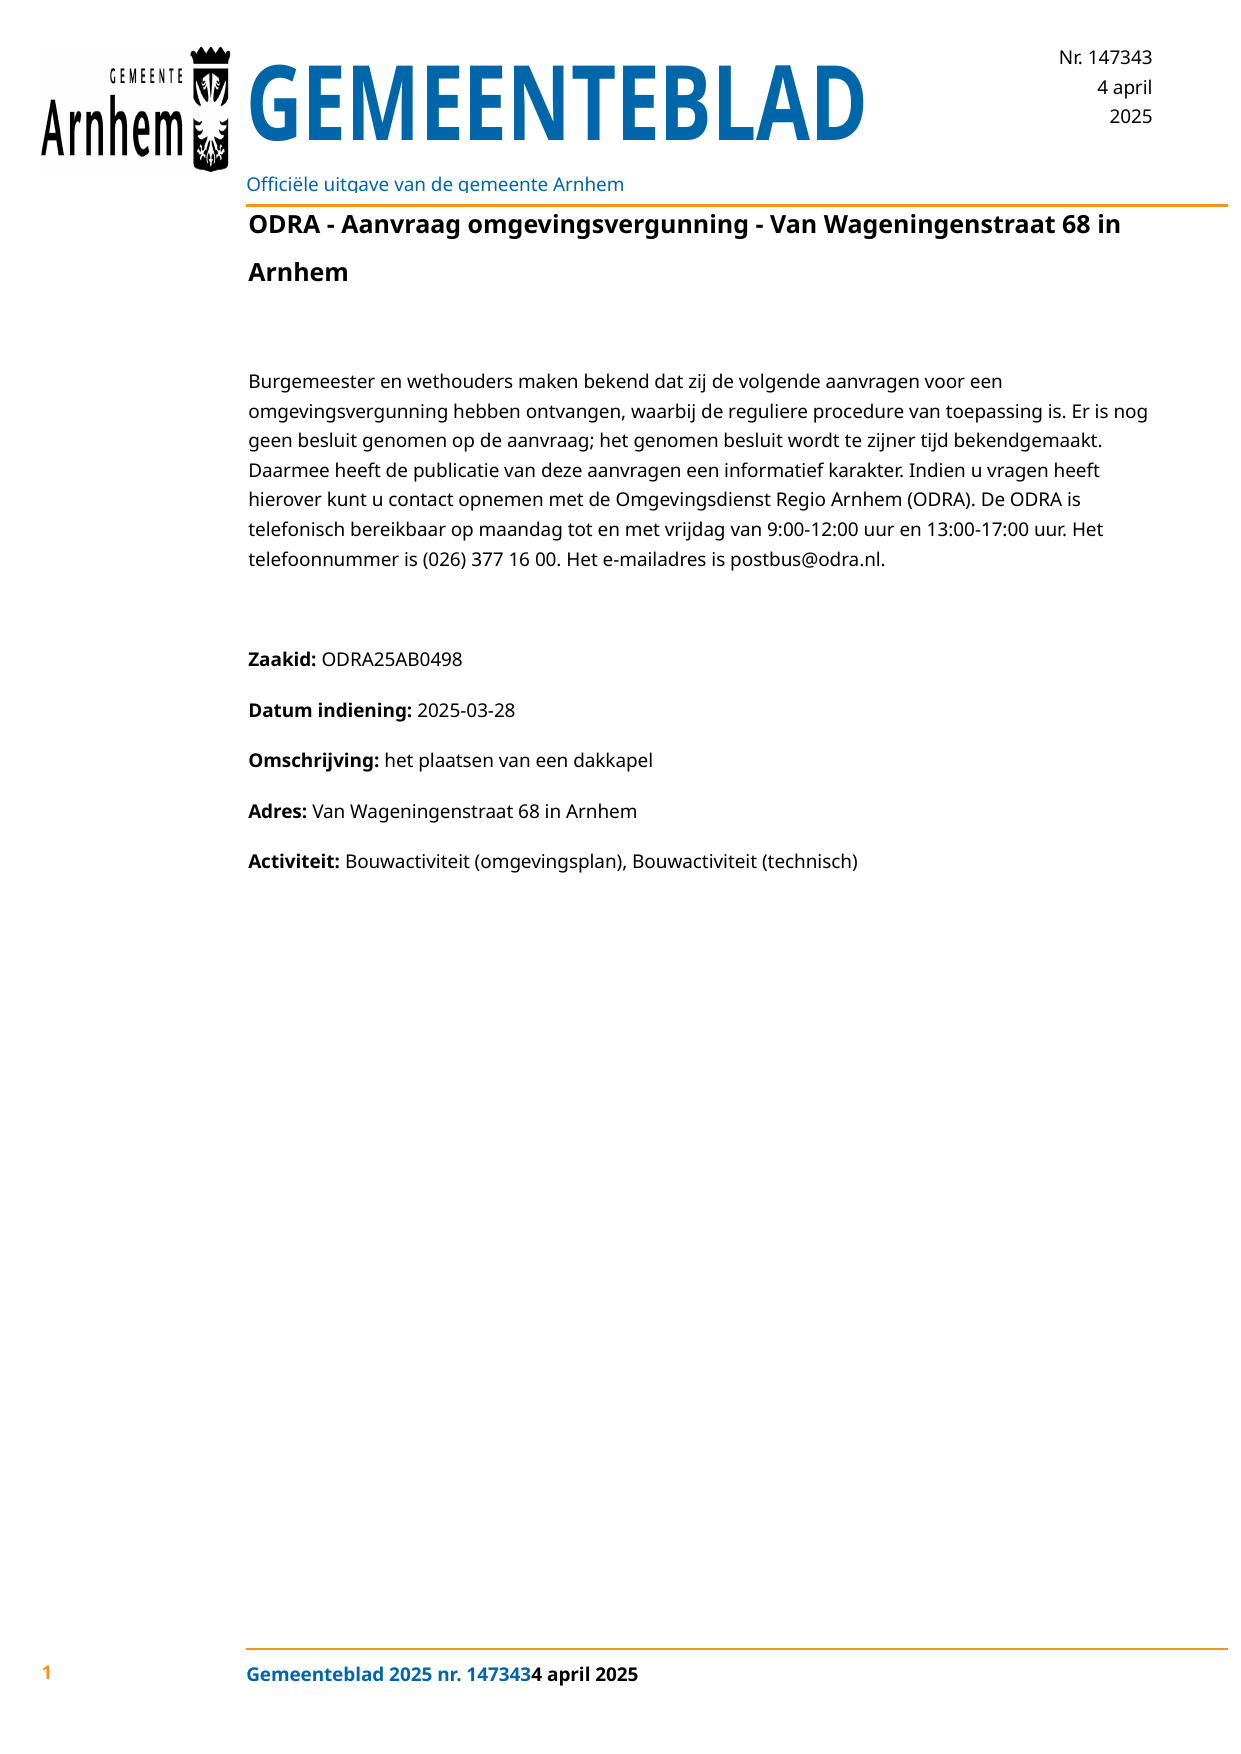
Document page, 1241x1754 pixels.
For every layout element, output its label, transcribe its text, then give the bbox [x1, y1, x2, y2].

text ODRA - Aanvraag omgevingsvergunning - Van Wageningenstraat 68 in Arnhem [248, 207, 1152, 288]
text Burgemeester en wethouders maken bekend dat zij de volgende aanvragen voor een omgevingsvergunning hebben ontvangen, waarbij de reguliere procedure van toepassing is. Er is nog geen besluit genomen op de aanvraag; het genomen besluit wordt te zijner tijd bekendgemaakt. Daarmee heeft de publicatie van deze aanvragen een informatief karakter. Indien u vragen heeft hierover kunt u contact opnemen met de Omgevingsdienst Regio Arnhem (ODRA). De ODRA is telefonisch bereikbaar op maandag tot en met vrijdag van 9:00-12:00 uur en 13:00-17:00 uur. Het telefoonnummer is (026) 377 16 00. Het e-mailadres is postbus@odra.nl. [248, 368, 1152, 572]
text Activiteit: Bouwactiviteit (omgevingsplan), Bouwactiviteit (technisch) [248, 848, 1152, 874]
text Zaakid: ODRA25AB0498 [248, 647, 1152, 672]
text Adres: Van Wageningenstraat 68 in Arnhem [248, 798, 1152, 824]
picture [41, 47, 231, 172]
text Omschrijving: het plaatsen van een dakkapel [248, 747, 1152, 773]
text Datum indiening: 2025-03-28 [248, 697, 1152, 723]
